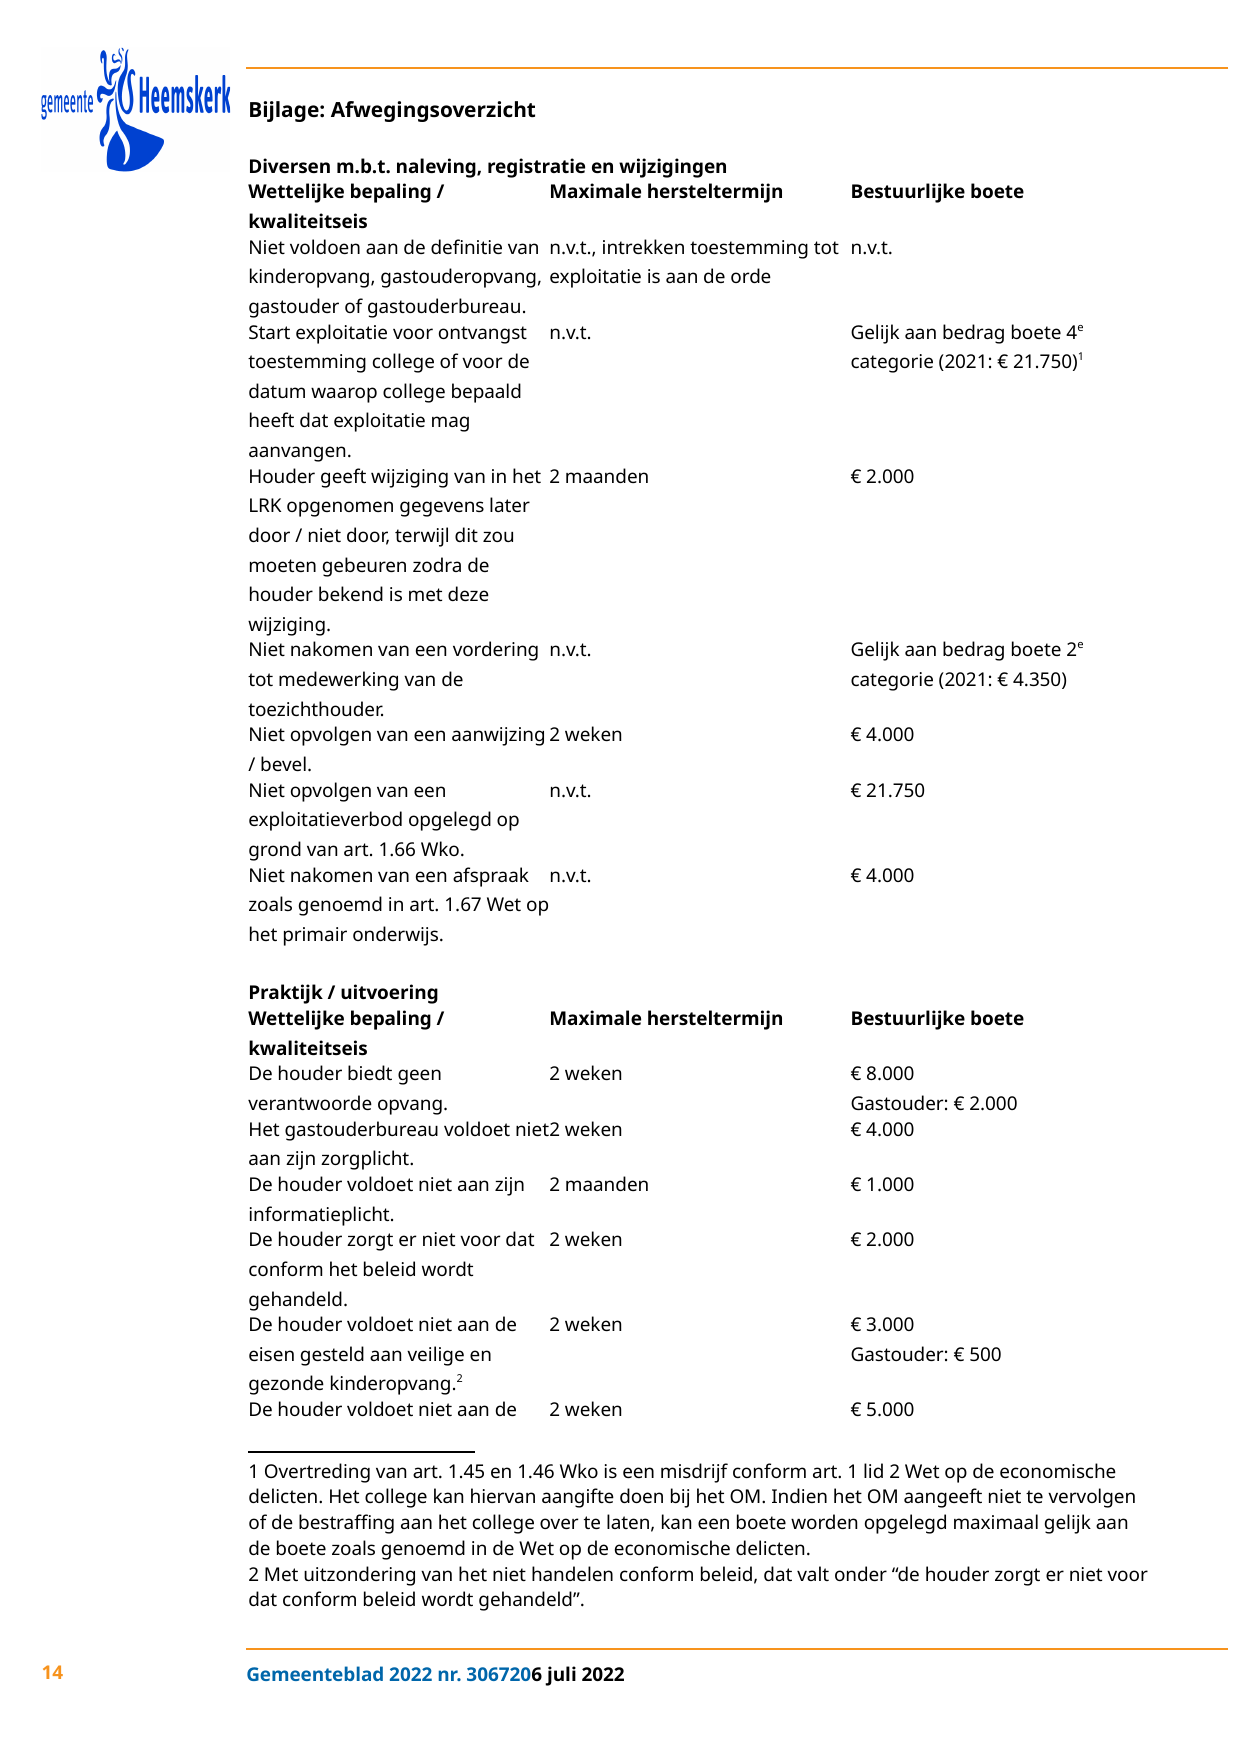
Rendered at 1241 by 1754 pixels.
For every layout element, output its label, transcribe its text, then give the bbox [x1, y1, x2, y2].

table_cell € 5.000 [850, 1396, 1152, 1422]
table_cell n.v.t. [549, 319, 850, 463]
table_cell De houder voldoet niet aan de eisen gesteld aan veilige en gezonde kinderopvang. [248, 1311, 549, 1396]
table_cell Wettelijke bepaling / kwaliteitseis [248, 1005, 549, 1061]
table_cell 2 weken [549, 1396, 850, 1422]
table_cell € 4.000 [850, 862, 1152, 947]
table_cell € 4.000 [850, 1116, 1152, 1171]
table_cell Niet nakomen van een afspraak zoals genoemd in art. 1.67 Wet op het primair onderwijs. [248, 862, 549, 947]
table_header Diversen m.b.t. naleving, registratie en wijzigingen [248, 153, 1152, 179]
table_cell Bestuurlijke boete [850, 179, 1152, 234]
table_cell € 3.000 Gastouder: € 500 [850, 1311, 1152, 1396]
table_cell Niet opvolgen van een aanwijzing / bevel. [248, 722, 549, 777]
table_cell n.v.t. [549, 862, 850, 947]
table_cell 2 maanden [549, 1171, 850, 1227]
table_cell Niet opvolgen van een exploitatieverbod opgelegd op grond van art. 1.66 Wko. [248, 777, 549, 862]
table_cell Niet nakomen van een vordering tot medewerking van de toezichthouder. [248, 637, 549, 722]
table_cell Bestuurlijke boete [850, 1005, 1152, 1061]
table_cell 2 weken [549, 1061, 850, 1116]
text Bijlage: Afwegingsoverzicht [248, 95, 1152, 123]
table_cell n.v.t., intrekken toestemming tot exploitatie is aan de orde [549, 234, 850, 319]
table_cell Niet voldoen aan de definitie van kinderopvang, gastouderopvang, gastouder of gastouderbureau. [248, 234, 549, 319]
table_cell Het gastouderbureau voldoet niet aan zijn zorgplicht. [248, 1116, 549, 1171]
table_cell 2 weken [549, 1116, 850, 1171]
table_cell Maximale hersteltermijn [549, 1005, 850, 1061]
table_cell 2 weken [549, 722, 850, 777]
table_cell Start exploitatie voor ontvangst toestemming college of voor de datum waarop college bepaald heeft dat exploitatie mag aanvangen. [248, 319, 549, 463]
table_cell 2 weken [549, 1227, 850, 1311]
table_cell De houder voldoet niet aan zijn informatieplicht. [248, 1171, 549, 1227]
table_cell De houder biedt geen verantwoorde opvang. [248, 1061, 549, 1116]
table_cell Gelijk aan bedrag boete 4e categorie (2021: € 21.750) [850, 319, 1152, 463]
table_cell n.v.t. [549, 777, 850, 862]
table_cell n.v.t. [549, 637, 850, 722]
table_cell 2 weken [549, 1311, 850, 1396]
table_cell De houder voldoet niet aan de [248, 1396, 549, 1422]
table_header Praktijk / uitvoering [248, 980, 1152, 1005]
table_cell De houder zorgt er niet voor dat conform het beleid wordt gehandeld. [248, 1227, 549, 1311]
table_cell € 2.000 [850, 463, 1152, 637]
table_cell n.v.t. [850, 234, 1152, 319]
picture [41, 47, 231, 172]
table_cell Wettelijke bepaling / kwaliteitseis [248, 179, 549, 234]
table_cell 2 maanden [549, 463, 850, 637]
table_cell Houder geeft wijziging van in het LRK opgenomen gegevens later door / niet door, terwijl dit zou moeten gebeuren zodra de houder bekend is met deze wijziging. [248, 463, 549, 637]
table_cell € 1.000 [850, 1171, 1152, 1227]
table_cell Maximale hersteltermijn [549, 179, 850, 234]
table_cell € 2.000 [850, 1227, 1152, 1311]
table_cell € 8.000 Gastouder: € 2.000 [850, 1061, 1152, 1116]
table_cell € 21.750 [850, 777, 1152, 862]
table_cell Gelijk aan bedrag boete 2e categorie (2021: € 4.350) [850, 637, 1152, 722]
table_cell € 4.000 [850, 722, 1152, 777]
